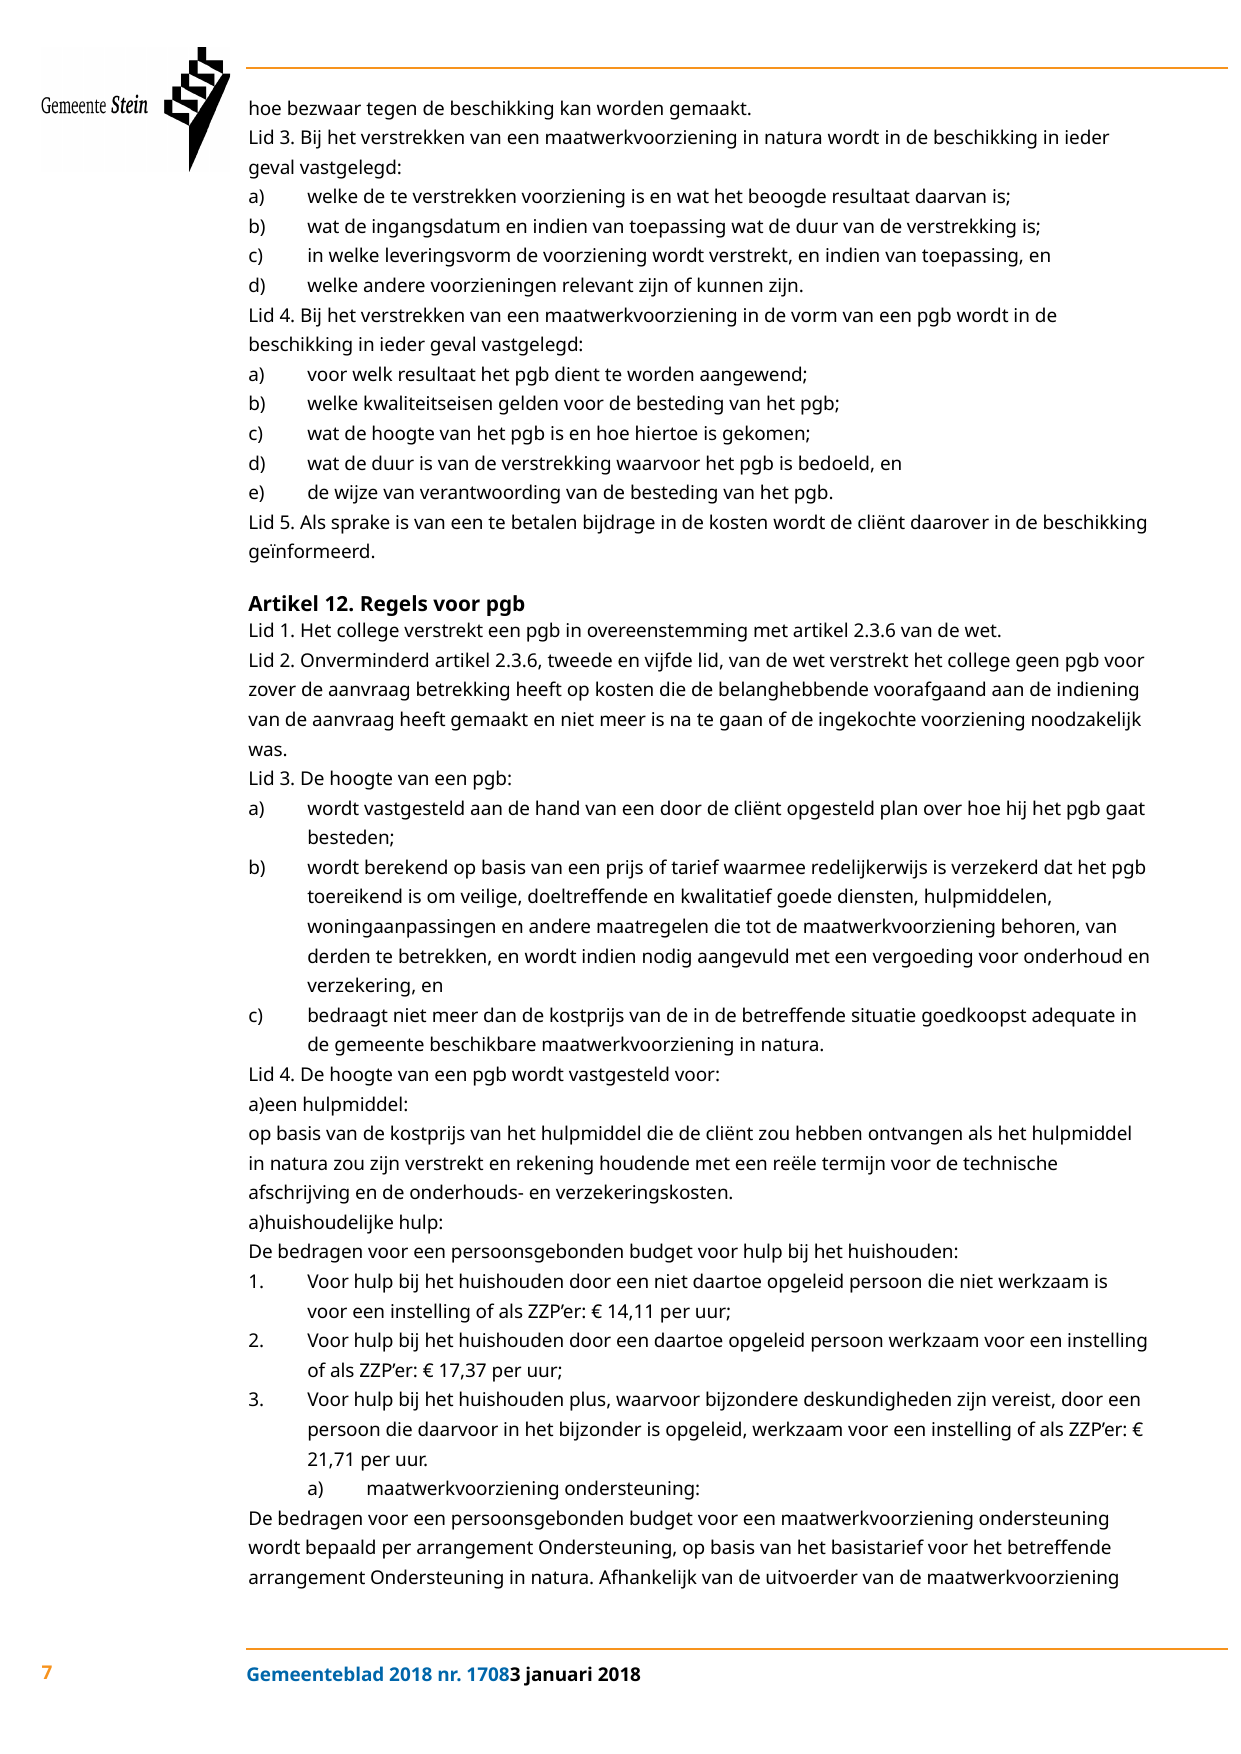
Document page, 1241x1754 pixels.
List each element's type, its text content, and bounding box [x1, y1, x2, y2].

text Lid 4. De hoogte van een pgb wordt vastgesteld voor: [248, 1061, 1152, 1087]
text De bedragen voor een persoonsgebonden budget voor een maatwerkvoorziening ondersteuning wordt bepaald per arrangement Ondersteuning, op basis van het basistarief voor het betreffende arrangement Ondersteuning in natura. Afhankelijk van de uitvoerder van de maatwerkvoorziening [248, 1505, 1152, 1590]
list welke andere voorzieningen relevant zijn of kunnen zijn. [248, 272, 1152, 298]
text Lid 2. Onverminderd artikel 2.3.6, tweede en vijfde lid, van de wet verstrekt het college geen pgb voor zover de aanvraag betrekking heeft op kosten die de belanghebbende voorafgaand aan de indiening van de aanvraag heeft gemaakt en niet meer is na te gaan of de ingekochte voorziening noodzakelijk was. [248, 647, 1152, 761]
list welke kwaliteitseisen gelden voor de besteding van het pgb; [248, 391, 1152, 416]
list bedraagt niet meer dan de kostprijs van de in de betreffende situatie goedkoopst adequate in de gemeente beschikbare maatwerkvoorziening in natura. [248, 1002, 1152, 1057]
list wordt berekend op basis van een prijs of tarief waarmee redelijkerwijs is verzekerd dat het pgb toereikend is om veilige, doeltreffende en kwalitatief goede diensten, hulpmiddelen, woningaanpassingen en andere maatregelen die tot de maatwerkvoorziening behoren, van derden te betrekken, en wordt indien nodig aangevuld met een vergoeding voor onderhoud en verzekering, en [248, 854, 1152, 998]
list in welke leveringsvorm de voorziening wordt verstrekt, en indien van toepassing, en [248, 243, 1152, 268]
text De bedragen voor een persoonsgebonden budget voor hulp bij het huishouden: [248, 1239, 1152, 1264]
text Lid 1. Het college verstrekt een pgb in overeenstemming met artikel 2.3.6 van de wet. [248, 617, 1152, 643]
list wat de duur is van de verstrekking waarvoor het pgb is bedoeld, en [248, 450, 1152, 476]
text Lid 4. Bij het verstrekken van een maatwerkvoorziening in de vorm van een pgb wordt in de beschikking in ieder geval vastgelegd: [248, 302, 1152, 357]
list Voor hulp bij het huishouden plus, waarvoor bijzondere deskundigheden zijn vereist, door een persoon die daarvoor in het bijzonder is opgeleid, werkzaam voor een instelling of als ZZP’er: € 21,71 per uur. [248, 1387, 1152, 1471]
list voor welk resultaat het pgb dient te worden aangewend; [248, 361, 1152, 387]
text hoe bezwaar tegen de beschikking kan worden gemaakt. [248, 95, 1152, 121]
text Lid 3. De hoogte van een pgb: [248, 765, 1152, 791]
text a)huishoudelijke hulp: [248, 1209, 1152, 1235]
text Lid 3. Bij het verstrekken van een maatwerkvoorziening in natura wordt in de beschikking in ieder geval vastgelegd: [248, 124, 1152, 180]
picture [41, 47, 231, 172]
list maatwerkvoorziening ondersteuning: [307, 1475, 1152, 1501]
text op basis van de kostprijs van het hulpmiddel die de cliënt zou hebben ontvangen als het hulpmiddel in natura zou zijn verstrekt en rekening houdende met een reële termijn voor de technische afschrijving en de onderhouds- en verzekeringskosten. [248, 1120, 1152, 1205]
list de wijze van verantwoording van de besteding van het pgb. [248, 479, 1152, 505]
list wat de hoogte van het pgb is en hoe hiertoe is gekomen; [248, 420, 1152, 446]
list Voor hulp bij het huishouden door een niet daartoe opgeleid persoon die niet werkzaam is voor een instelling of als ZZP’er: € 14,11 per uur; [248, 1268, 1152, 1323]
list wordt vastgesteld aan de hand van een door de cliënt opgesteld plan over hoe hij het pgb gaat besteden; [248, 795, 1152, 850]
list Voor hulp bij het huishouden door een daartoe opgeleid persoon werkzaam voor een instelling of als ZZP’er: € 17,37 per uur; [248, 1327, 1152, 1383]
text a)een hulpmiddel: [248, 1091, 1152, 1116]
text Lid 5. Als sprake is van een te betalen bijdrage in de kosten wordt de cliënt daarover in de beschikking geïnformeerd. [248, 509, 1152, 564]
list wat de ingangsdatum en indien van toepassing wat de duur van de verstrekking is; [248, 213, 1152, 239]
text Artikel 12. Regels voor pgb [248, 589, 1152, 617]
list welke de te verstrekken voorziening is en wat het beoogde resultaat daarvan is; [248, 183, 1152, 209]
